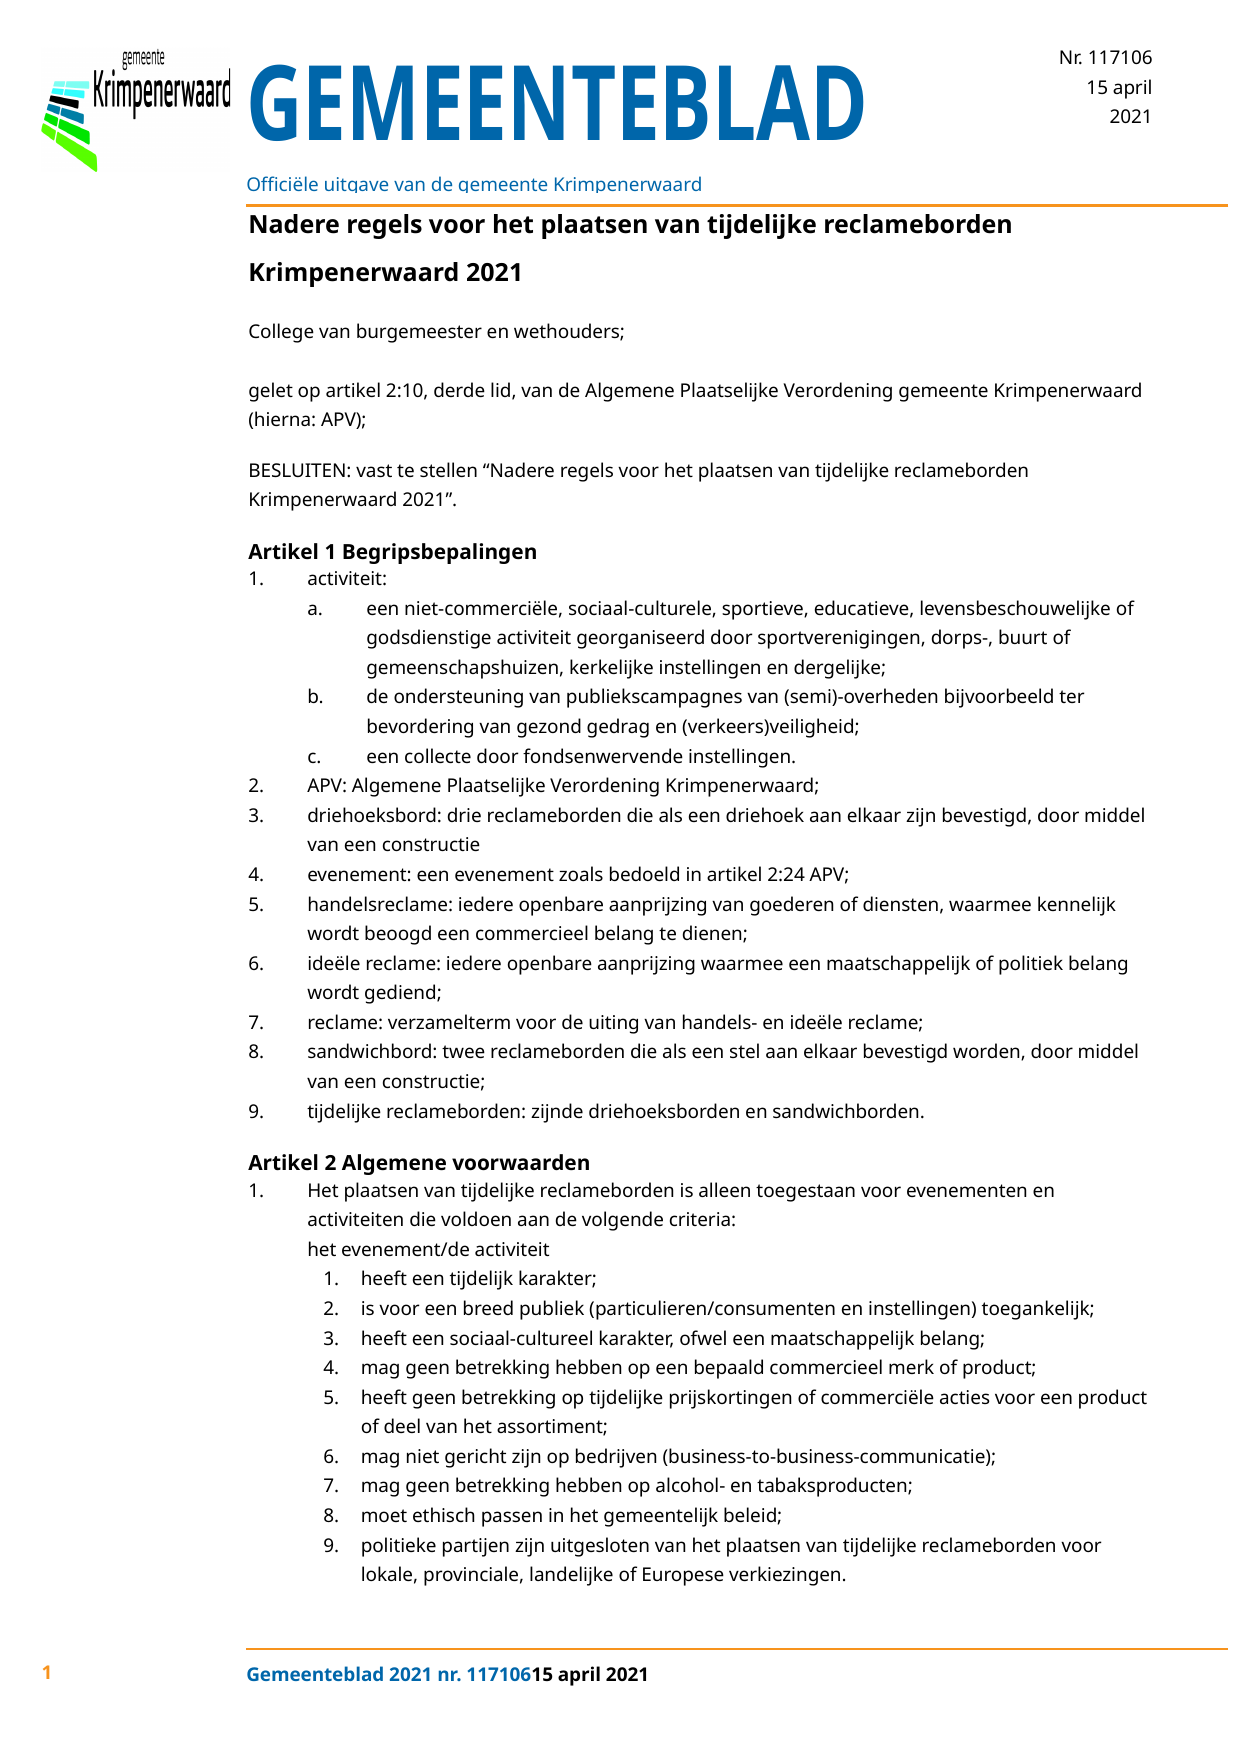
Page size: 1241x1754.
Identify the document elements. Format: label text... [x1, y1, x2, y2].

list mag niet gericht zijn op bedrijven (business-to-business-communicatie); [323, 1443, 1152, 1469]
list APV: Algemene Plaatselijke Verordening Krimpenerwaard; [248, 772, 1152, 798]
list tijdelijke reclameborden: zijnde driehoeksborden en sandwichborden. [248, 1098, 1152, 1124]
list politieke partijen zijn uitgesloten van het plaatsen van tijdelijke reclameborden voor lokale, provinciale, landelijke of Europese verkiezingen. [323, 1532, 1152, 1587]
text Artikel 1 Begripsbepalingen [248, 537, 1152, 565]
list heeft geen betrekking op tijdelijke prijskortingen of commerciële acties voor een product of deel van het assortiment; [323, 1384, 1152, 1439]
list handelsreclame: iedere openbare aanprijzing van goederen of diensten, waarmee kennelijk wordt beoogd een commercieel belang te dienen; [248, 891, 1152, 946]
text BESLUITEN: vast te stellen “Nadere regels voor het plaatsen van tijdelijke reclameborden Krimpenerwaard 2021”. [248, 457, 1152, 512]
text gelet op artikel 2:10, derde lid, van de Algemene Plaatselijke Verordening gemeente Krimpenerwaard (hierna: APV); [248, 377, 1152, 432]
list activiteit: [248, 565, 1152, 591]
list mag geen betrekking hebben op alcohol- en tabaksproducten; [323, 1473, 1152, 1498]
text College van burgemeester en wethouders; [248, 318, 1152, 344]
list de ondersteuning van publiekscampagnes van (semi)-overheden bijvoorbeeld ter bevordering van gezond gedrag en (verkeers)veiligheid; [307, 684, 1152, 739]
list driehoeksbord: drie reclameborden die als een driehoek aan elkaar zijn bevestigd, door middel van een constructie [248, 802, 1152, 857]
picture [41, 47, 231, 172]
text Nadere regels voor het plaatsen van tijdelijke reclameborden Krimpenerwaard 2021 [248, 207, 1152, 288]
list een collecte door fondsenwervende instellingen. [307, 743, 1152, 769]
list evenement: een evenement zoals bedoeld in artikel 2:24 APV; [248, 861, 1152, 887]
list een niet-commerciële, sociaal-culturele, sportieve, educatieve, levensbeschouwelijke of godsdienstige activiteit georganiseerd door sportverenigingen, dorps-, buurt of gemeenschapshuizen, kerkelijke instellingen en dergelijke; [307, 595, 1152, 680]
list Het plaatsen van tijdelijke reclameborden is alleen toegestaan voor evenementen en activiteiten die voldoen aan de volgende criteria: [248, 1177, 1152, 1232]
text Artikel 2 Algemene voorwaarden [248, 1148, 1152, 1177]
list sandwichbord: twee reclameborden die als een stel aan elkaar bevestigd worden, door middel van een constructie; [248, 1039, 1152, 1094]
list heeft een sociaal-cultureel karakter, ofwel een maatschappelijk belang; [323, 1325, 1152, 1350]
list ideële reclame: iedere openbare aanprijzing waarmee een maatschappelijk of politiek belang wordt gediend; [248, 950, 1152, 1005]
list reclame: verzamelterm voor de uiting van handels- en ideële reclame; [248, 1009, 1152, 1035]
list heeft een tijdelijk karakter; [323, 1266, 1152, 1291]
list het evenement/de activiteit [248, 1236, 1152, 1262]
list is voor een breed publiek (particulieren/consumenten en instellingen) toegankelijk; [323, 1295, 1152, 1321]
list moet ethisch passen in het gemeentelijk beleid; [323, 1502, 1152, 1528]
list mag geen betrekking hebben op een bepaald commercieel merk of product; [323, 1354, 1152, 1380]
